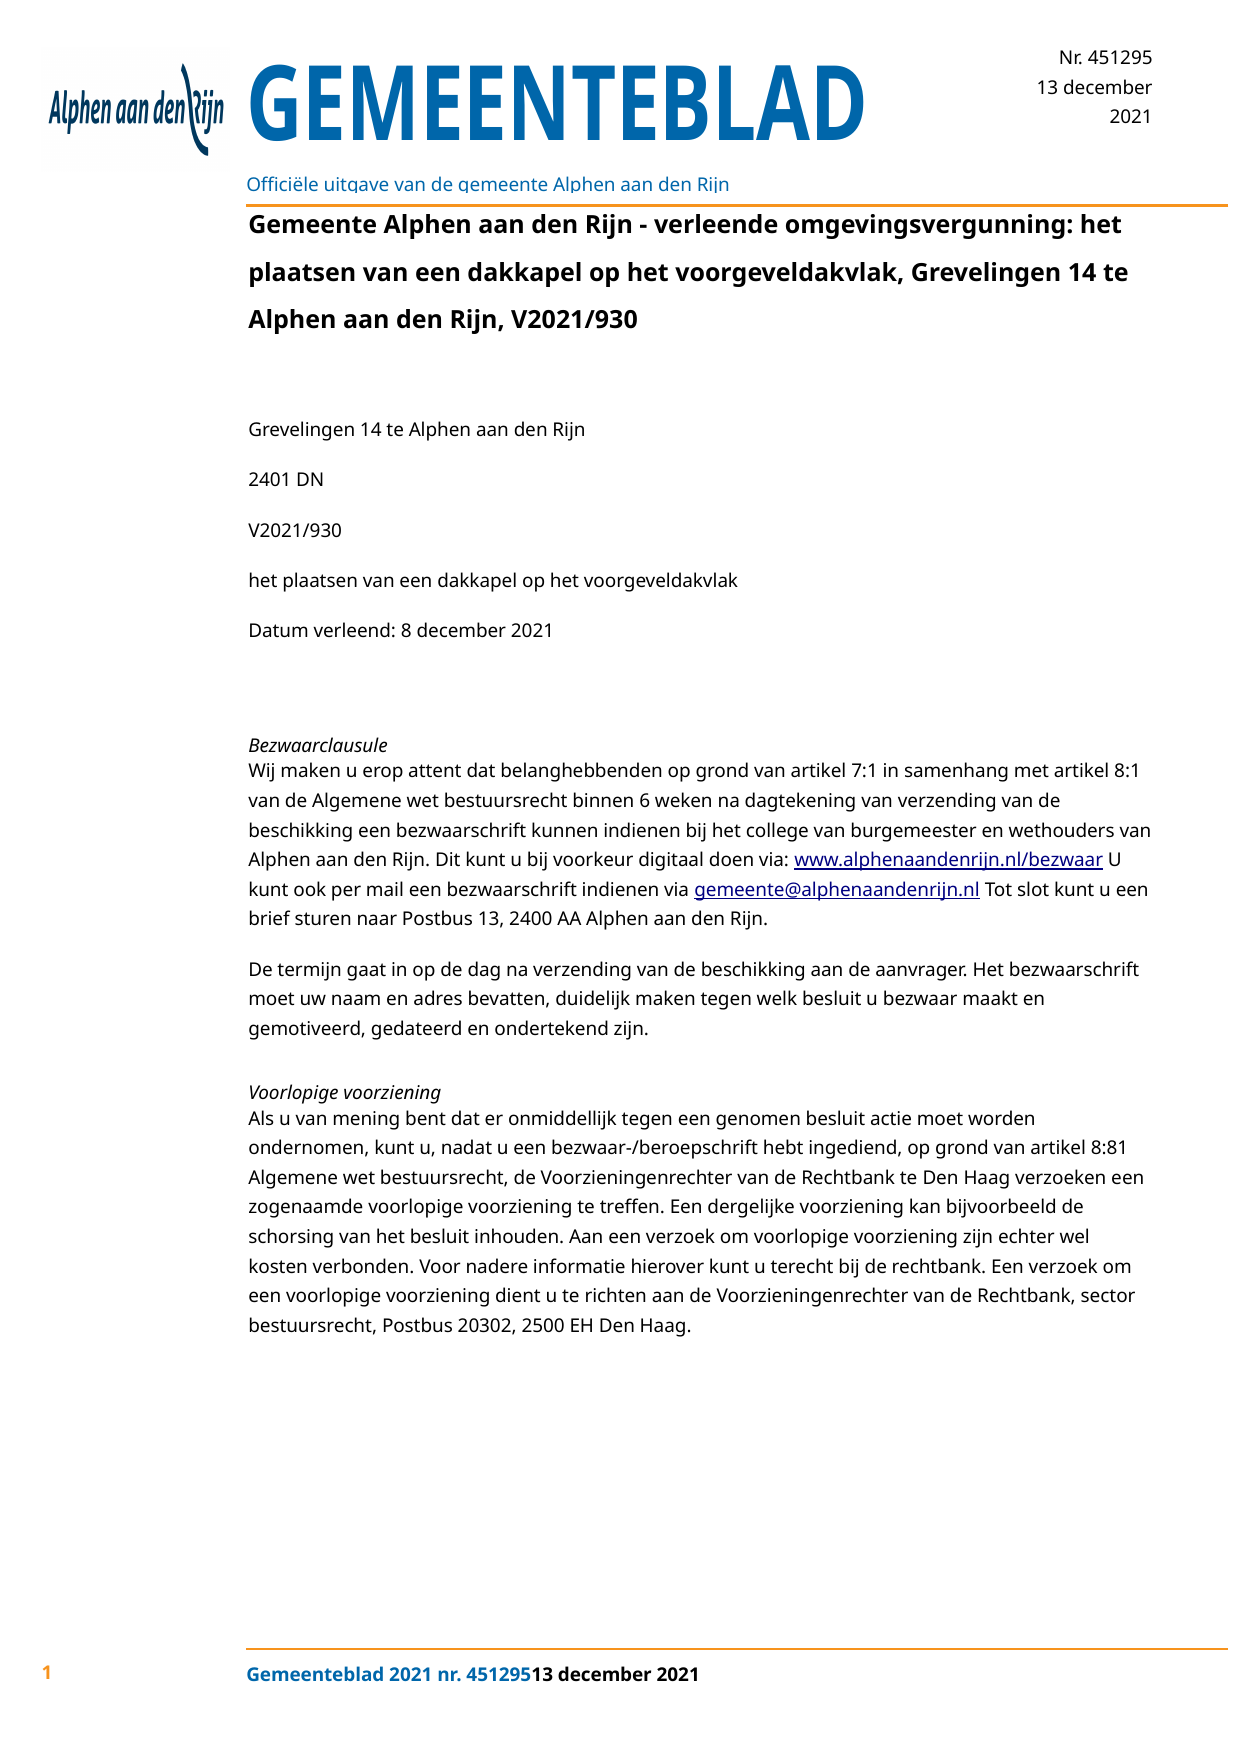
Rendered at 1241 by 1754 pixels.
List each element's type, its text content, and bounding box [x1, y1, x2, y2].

text 2401 DN [248, 466, 1152, 492]
text het plaatsen van een dakkapel op het voorgeveldakvlak [248, 567, 1152, 593]
picture [41, 47, 231, 172]
text V2021/930 [248, 517, 1152, 542]
text De termijn gaat in op de dag na verzending van de beschikking aan de aanvrager. Het bezwaarschrift moet uw naam en adres bevatten, duidelijk maken tegen welk besluit u bezwaar maakt en gemotiveerd, gedateerd en ondertekend zijn. [248, 956, 1152, 1041]
text Voorlopige voorziening [248, 1079, 1152, 1105]
text Gemeente Alphen aan den Rijn - verleende omgevingsvergunning: het plaatsen van een dakkapel op het voorgeveldakvlak, Grevelingen 14 te Alphen aan den Rijn, V2021/930 [248, 207, 1152, 336]
text Wij maken u erop attent dat belanghebbenden op grond van artikel 7:1 in samenhang met artikel 8:1 van de Algemene wet bestuursrecht binnen 6 weken na dagtekening van verzending van de beschikking een bezwaarschrift kunnen indienen bij het college van burgemeester en wethouders van Alphen aan den Rijn. Dit kunt u bij voorkeur digitaal doen via: www.alphenaandenrijn.nl/bezwaar U kunt ook per mail een bezwaarschrift indienen via gemeente@alphenaandenrijn.nl Tot slot kunt u een brief sturen naar Postbus 13, 2400 AA Alphen aan den Rijn. [248, 758, 1152, 931]
text Bezwaarclausule [248, 732, 1152, 758]
text Als u van mening bent dat er onmiddellijk tegen een genomen besluit actie moet worden ondernomen, kunt u, nadat u een bezwaar-/beroepschrift hebt ingediend, op grond van artikel 8:81 Algemene wet bestuursrecht, de Voorzieningenrechter van de Rechtbank te Den Haag verzoeken een zogenaamde voorlopige voorziening te treffen. Een dergelijke voorziening kan bijvoorbeeld de schorsing van het besluit inhouden. Aan een verzoek om voorlopige voorziening zijn echter wel kosten verbonden. Voor nadere informatie hierover kunt u terecht bij de rechtbank. Een verzoek om een voorlopige voorziening dient u te richten aan de Voorzieningenrechter van de Rechtbank, sector bestuursrecht, Postbus 20302, 2500 EH Den Haag. [248, 1105, 1152, 1338]
text Datum verleend: 8 december 2021 [248, 618, 1152, 643]
text Grevelingen 14 te Alphen aan den Rijn [248, 416, 1152, 442]
